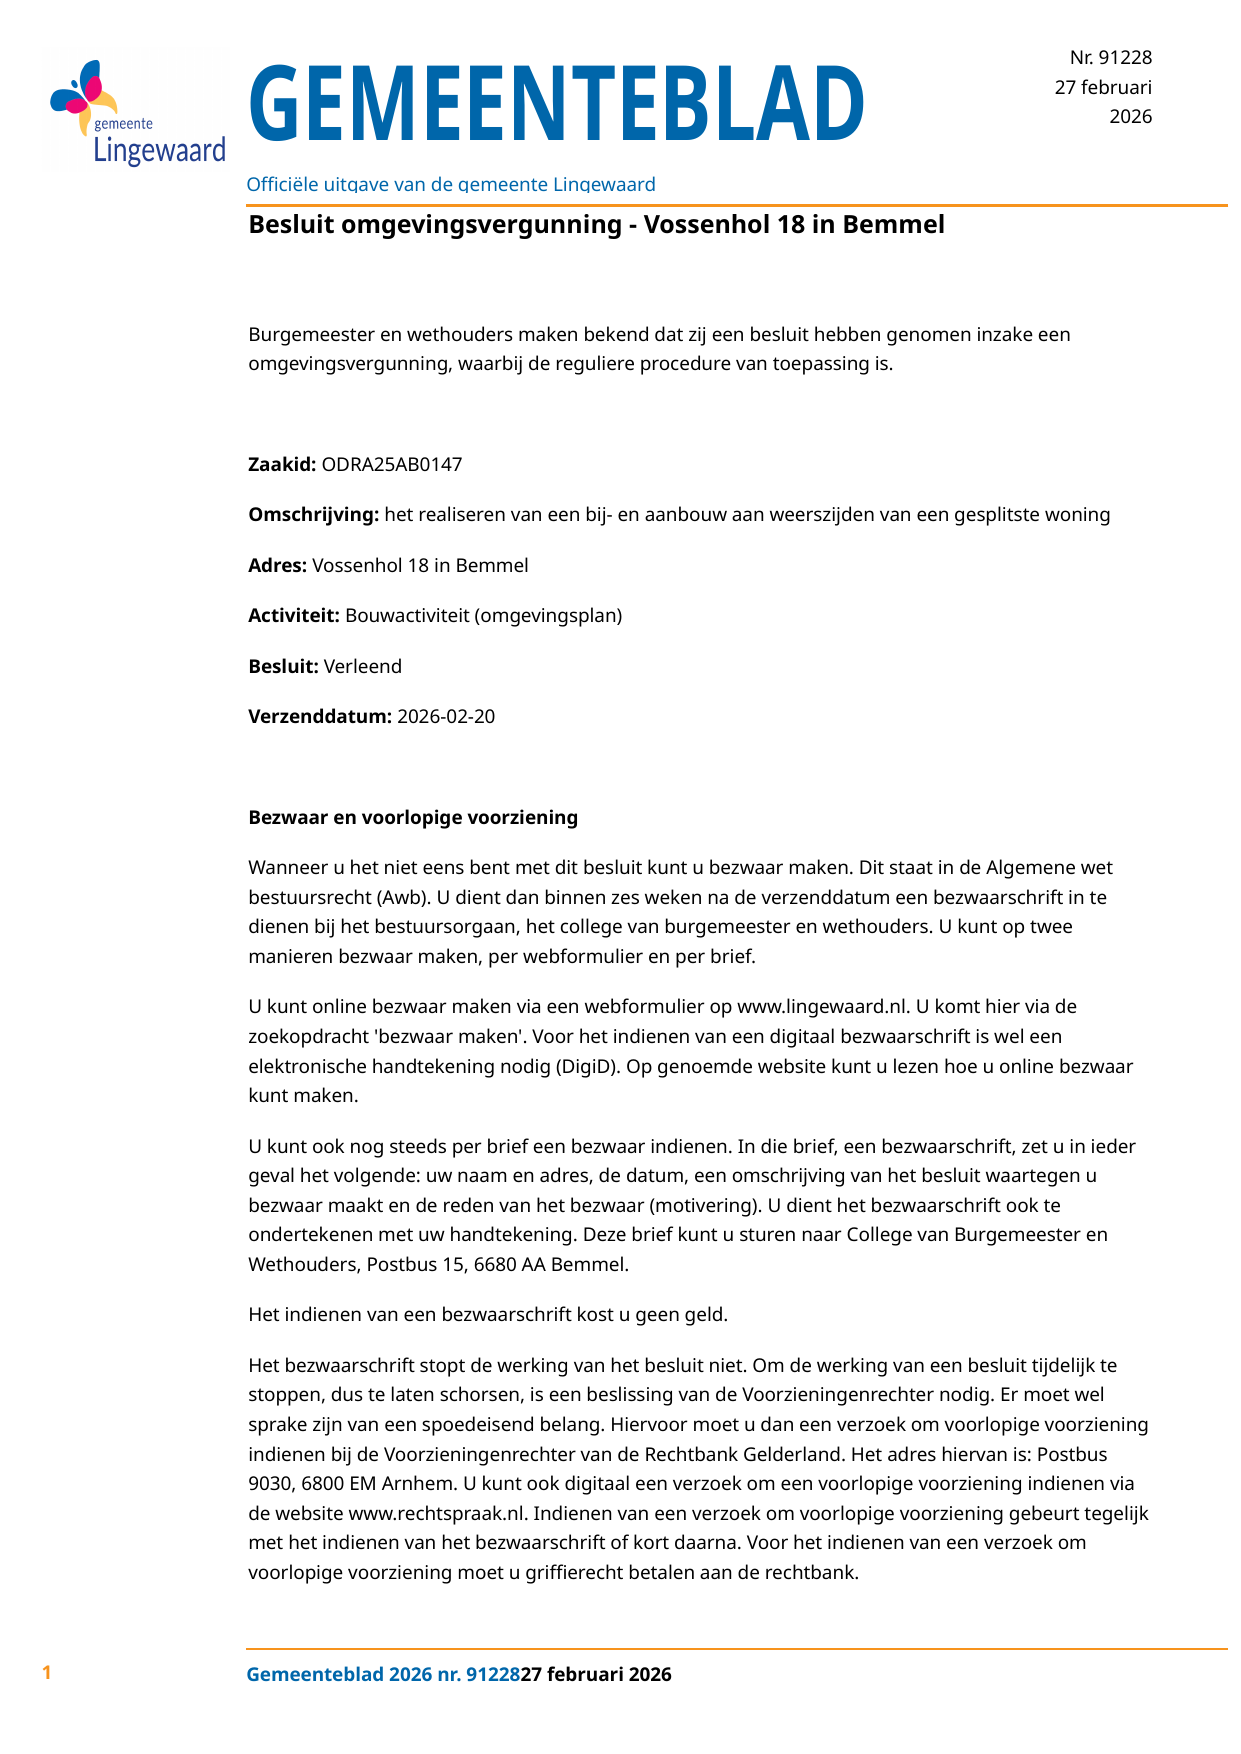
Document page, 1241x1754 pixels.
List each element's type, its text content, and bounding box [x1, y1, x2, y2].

text Activiteit: Bouwactiviteit (omgevingsplan) [248, 602, 1152, 628]
text Adres: Vossenhol 18 in Bemmel [248, 552, 1152, 578]
text Het bezwaarschrift stopt de werking van het besluit niet. Om de werking van een besluit tijdelijk te stoppen, dus te laten schorsen, is een beslissing van de Voorzieningenrechter nodig. Er moet wel sprake zijn van een spoedeisend belang. Hiervoor moet u dan een verzoek om voorlopige voorziening indienen bij de Voorzieningenrechter van de Rechtbank Gelderland. Het adres hiervan is: Postbus 9030, 6800 EM Arnhem. U kunt ook digitaal een verzoek om een voorlopige voorziening indienen via de website www.rechtspraak.nl. Indienen van een verzoek om voorlopige voorziening gebeurt tegelijk met het indienen van het bezwaarschrift of kort daarna. Voor het indienen van een verzoek om voorlopige voorziening moet u griffierecht betalen aan de rechtbank. [248, 1352, 1152, 1585]
text U kunt ook nog steeds per brief een bezwaar indienen. In die brief, een bezwaarschrift, zet u in ieder geval het volgende: uw naam en adres, de datum, een omschrijving van het besluit waartegen u bezwaar maakt en de reden van het bezwaar (motivering). U dient het bezwaarschrift ook te ondertekenen met uw handtekening. Deze brief kunt u sturen naar College van Burgemeester en Wethouders, Postbus 15, 6680 AA Bemmel. [248, 1133, 1152, 1277]
text Zaakid: ODRA25AB0147 [248, 451, 1152, 477]
text Bezwaar en voorlopige voorziening [248, 804, 1152, 830]
picture [41, 47, 231, 172]
text Omschrijving: het realiseren van een bij- en aanbouw aan weerszijden van een gesplitste woning [248, 502, 1152, 527]
text Besluit: Verleend [248, 653, 1152, 678]
text U kunt online bezwaar maken via een webformulier op www.lingewaard.nl. U komt hier via de zoekopdracht 'bezwaar maken'. Voor het indienen van een digitaal bezwaarschrift is wel een elektronische handtekening nodig (DigiD). Op genoemde website kunt u lezen hoe u online bezwaar kunt maken. [248, 994, 1152, 1108]
text Het indienen van een bezwaarschrift kost u geen geld. [248, 1302, 1152, 1327]
text Besluit omgevingsvergunning - Vossenhol 18 in Bemmel [248, 207, 1152, 241]
text Wanneer u het niet eens bent met dit besluit kunt u bezwaar maken. Dit staat in de Algemene wet bestuursrecht (Awb). U dient dan binnen zes weken na de verzenddatum een bezwaarschrift in te dienen bij het bestuursorgaan, het college van burgemeester en wethouders. U kunt op twee manieren bezwaar maken, per webformulier en per brief. [248, 854, 1152, 969]
text Verzenddatum: 2026-02-20 [248, 703, 1152, 729]
text Burgemeester en wethouders maken bekend dat zij een besluit hebben genomen inzake een omgevingsvergunning, waarbij de reguliere procedure van toepassing is. [248, 321, 1152, 376]
